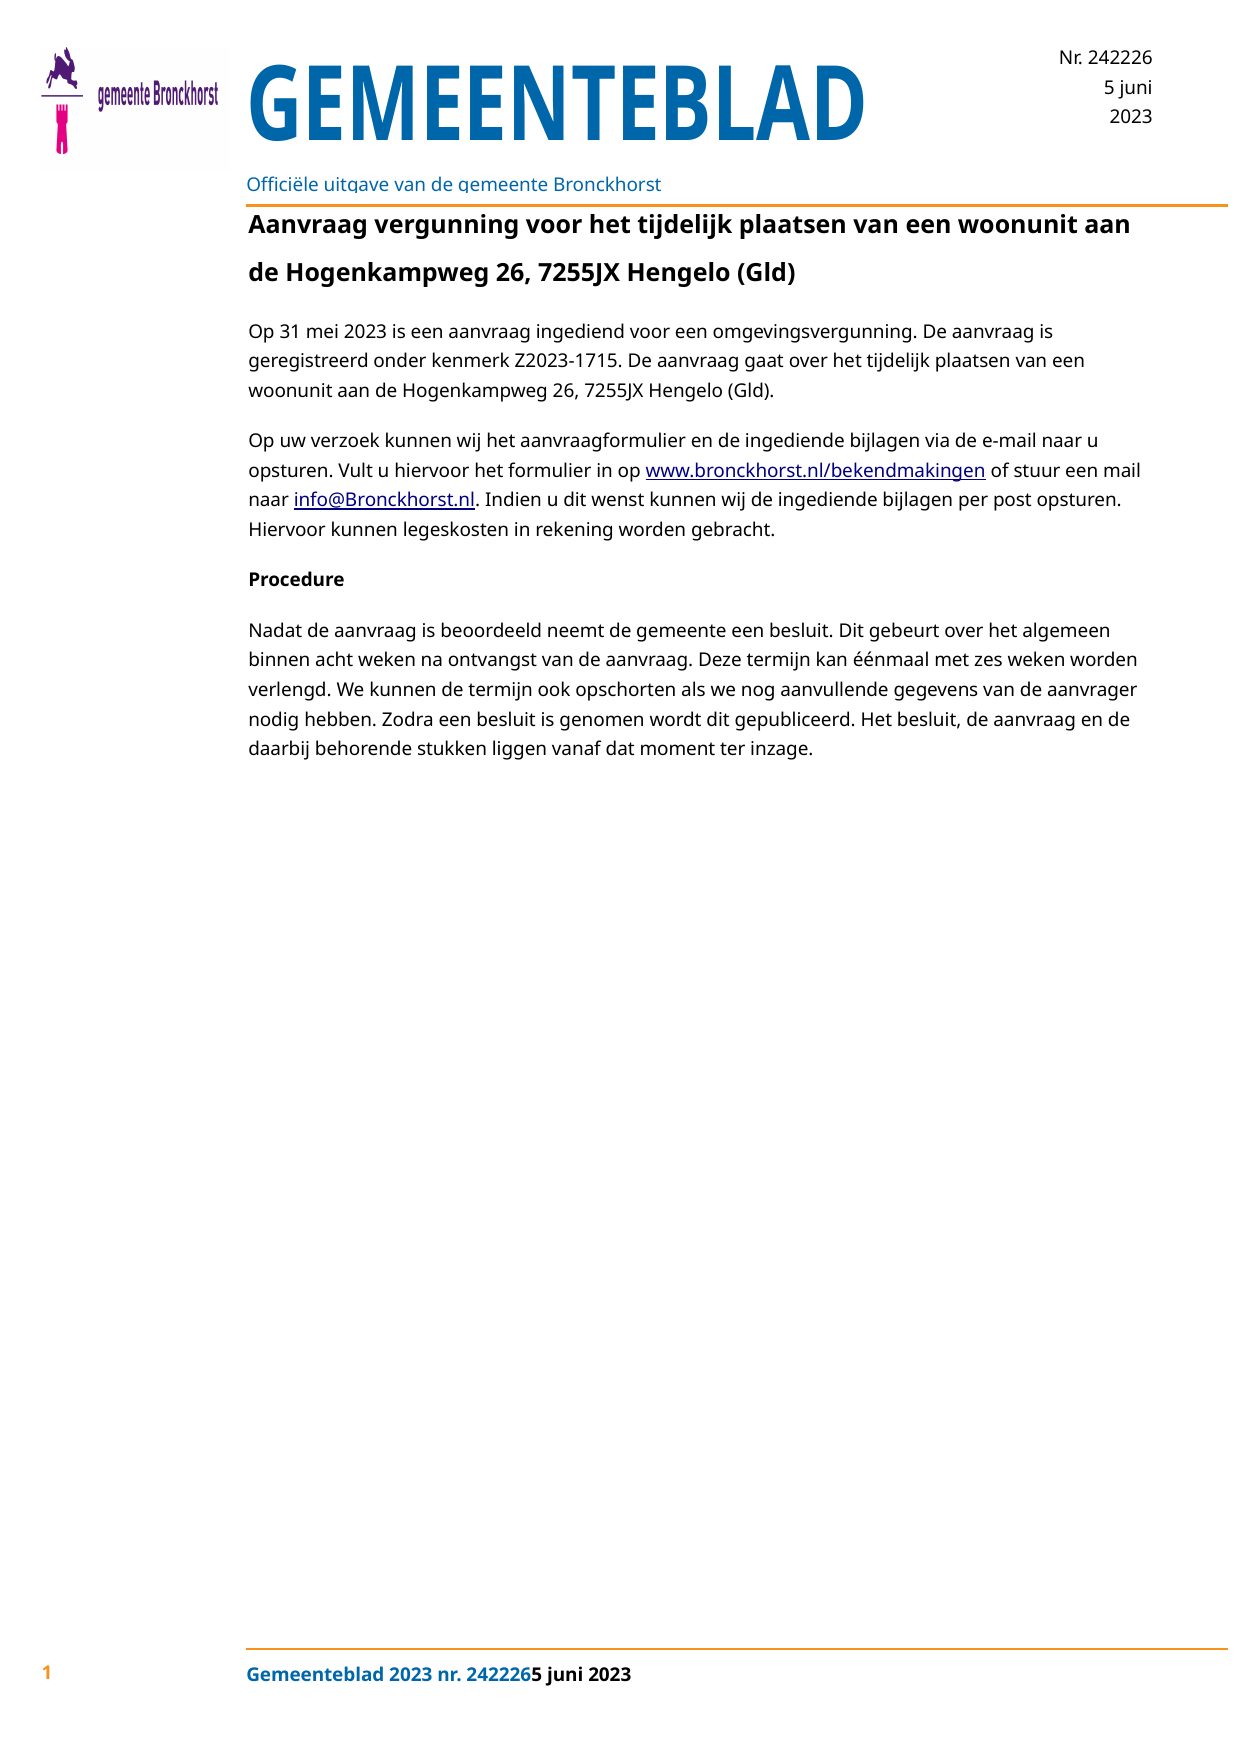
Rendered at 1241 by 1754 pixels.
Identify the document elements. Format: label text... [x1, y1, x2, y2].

text Procedure [248, 567, 1152, 592]
text Aanvraag vergunning voor het tijdelijk plaatsen van een woonunit aan de Hogenkampweg 26, 7255JX Hengelo (Gld) [248, 207, 1152, 288]
text Nadat de aanvraag is beoordeeld neemt de gemeente een besluit. Dit gebeurt over het algemeen binnen acht weken na ontvangst van de aanvraag. Deze termijn kan éénmaal met zes weken worden verlengd. We kunnen de termijn ook opschorten als we nog aanvullende gegevens van de aanvrager nodig hebben. Zodra een besluit is genomen wordt dit gepubliceerd. Het besluit, de aanvraag en de daarbij behorende stukken liggen vanaf dat moment ter inzage. [248, 617, 1152, 761]
picture [41, 47, 231, 172]
text Op uw verzoek kunnen wij het aanvraagformulier en de ingediende bijlagen via de e-mail naar u opsturen. Vult u hiervoor het formulier in op www.bronckhorst.nl/bekendmakingen of stuur een mail naar info@Bronckhorst.nl. Indien u dit wenst kunnen wij de ingediende bijlagen per post opsturen. Hiervoor kunnen legeskosten in rekening worden gebracht. [248, 427, 1152, 542]
text Op 31 mei 2023 is een aanvraag ingediend voor een omgevingsvergunning. De aanvraag is geregistreerd onder kenmerk Z2023-1715. De aanvraag gaat over het tijdelijk plaatsen van een woonunit aan de Hogenkampweg 26, 7255JX Hengelo (Gld). [248, 318, 1152, 403]
